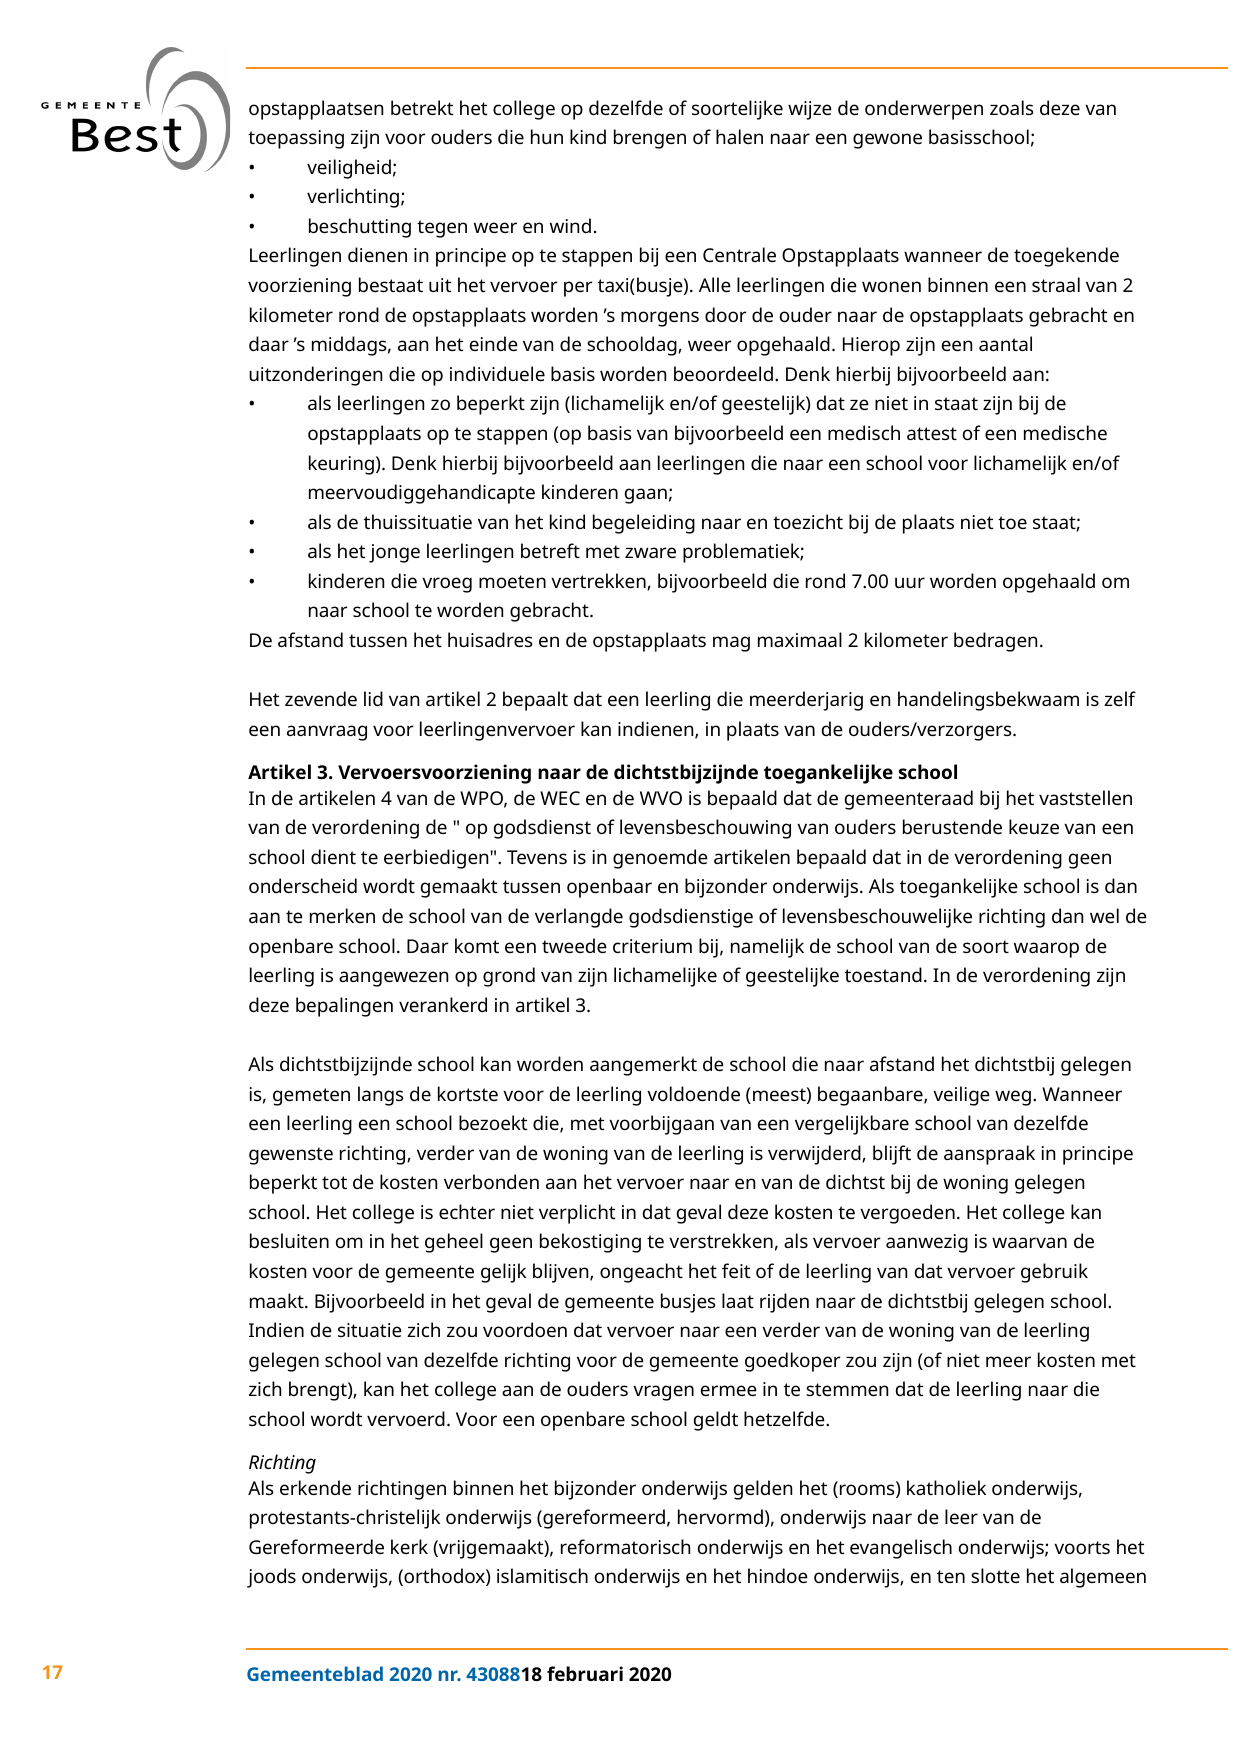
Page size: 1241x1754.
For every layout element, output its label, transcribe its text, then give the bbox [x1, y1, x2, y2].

list als het jonge leerlingen betreft met zware problematiek; [248, 538, 1152, 564]
text Als dichtstbijzijnde school kan worden aangemerkt de school die naar afstand het dichtstbij gelegen is, gemeten langs de kortste voor de leerling voldoende (meest) begaanbare, veilige weg. Wanneer een leerling een school bezoekt die, met voorbijgaan van een vergelijkbare school van dezelfde gewenste richting, verder van de woning van de leerling is verwijderd, blijft de aanspraak in principe beperkt tot de kosten verbonden aan het vervoer naar en van de dichtst bij de woning gelegen school. Het college is echter niet verplicht in dat geval deze kosten te vergoeden. Het college kan besluiten om in het geheel geen bekostiging te verstrekken, als vervoer aanwezig is waarvan de kosten voor de gemeente gelijk blijven, ongeacht het feit of de leerling van dat vervoer gebruik maakt. Bijvoorbeeld in het geval de gemeente busjes laat rijden naar de dichtstbij gelegen school. Indien de situatie zich zou voordoen dat vervoer naar een verder van de woning van de leerling gelegen school van dezelfde richting voor de gemeente goedkoper zou zijn (of niet meer kosten met zich brengt), kan het college aan de ouders vragen ermee in te stemmen dat de leerling naar die school wordt vervoerd. Voor een openbare school geldt hetzelfde. [248, 1051, 1152, 1432]
text Het zevende lid van artikel 2 bepaalt dat een leerling die meerderjarig en handelingsbekwaam is zelf een aanvraag voor leerlingenvervoer kan indienen, in plaats van de ouders/verzorgers. [248, 686, 1152, 742]
text Als erkende richtingen binnen het bijzonder onderwijs gelden het (rooms) katholiek onderwijs, protestants-christelijk onderwijs (gereformeerd, hervormd), onderwijs naar de leer van de Gereformeerde kerk (vrijgemaakt), reformatorisch onderwijs en het evangelisch onderwijs; voorts het joods onderwijs, (orthodox) islamitisch onderwijs en het hindoe onderwijs, en ten slotte het algemeen [248, 1475, 1152, 1589]
text Richting [248, 1449, 1152, 1475]
list als de thuissituatie van het kind begeleiding naar en toezicht bij de plaats niet toe staat; [248, 509, 1152, 535]
picture [41, 47, 231, 172]
text opstapplaatsen betrekt het college op dezelfde of soortelijke wijze de onderwerpen zoals deze van toepassing zijn voor ouders die hun kind brengen of halen naar een gewone basisschool; [248, 95, 1152, 150]
text De afstand tussen het huisadres en de opstapplaats mag maximaal 2 kilometer bedragen. [248, 627, 1152, 653]
list veiligheid; [248, 154, 1152, 180]
list verlichting; [248, 183, 1152, 209]
list beschutting tegen weer en wind. [248, 213, 1152, 239]
list als leerlingen zo beperkt zijn (lichamelijk en/of geestelijk) dat ze niet in staat zijn bij de opstapplaats op te stappen (op basis van bijvoorbeeld een medisch attest of een medische keuring). Denk hierbij bijvoorbeeld aan leerlingen die naar een school voor lichamelijk en/of meervoudiggehandicapte kinderen gaan; [248, 391, 1152, 505]
list kinderen die vroeg moeten vertrekken, bijvoorbeeld die rond 7.00 uur worden opgehaald om naar school te worden gebracht. [248, 568, 1152, 623]
text Leerlingen dienen in principe op te stappen bij een Centrale Opstapplaats wanneer de toegekende voorziening bestaat uit het vervoer per taxi(busje). Alle leerlingen die wonen binnen een straal van 2 kilometer rond de opstapplaats worden ’s morgens door de ouder naar de opstapplaats gebracht en daar ’s middags, aan het einde van de schooldag, weer opgehaald. Hierop zijn een aantal uitzonderingen die op individuele basis worden beoordeeld. Denk hierbij bijvoorbeeld aan: [248, 243, 1152, 387]
text Artikel 3. Vervoersvoorziening naar de dichtstbijzijnde toegankelijke school [248, 759, 1152, 785]
text In de artikelen 4 van de WPO, de WEC en de WVO is bepaald dat de gemeenteraad bij het vaststellen van de verordening de " op godsdienst of levensbeschouwing van ouders berustende keuze van een school dient te eerbiedigen". Tevens is in genoemde artikelen bepaald dat in de verordening geen onderscheid wordt gemaakt tussen openbaar en bijzonder onderwijs. Als toegankelijke school is dan aan te merken de school van de verlangde godsdienstige of levensbeschouwelijke richting dan wel de openbare school. Daar komt een tweede criterium bij, namelijk de school van de soort waarop de leerling is aangewezen op grond van zijn lichamelijke of geestelijke toestand. In de verordening zijn deze bepalingen verankerd in artikel 3. [248, 785, 1152, 1018]
